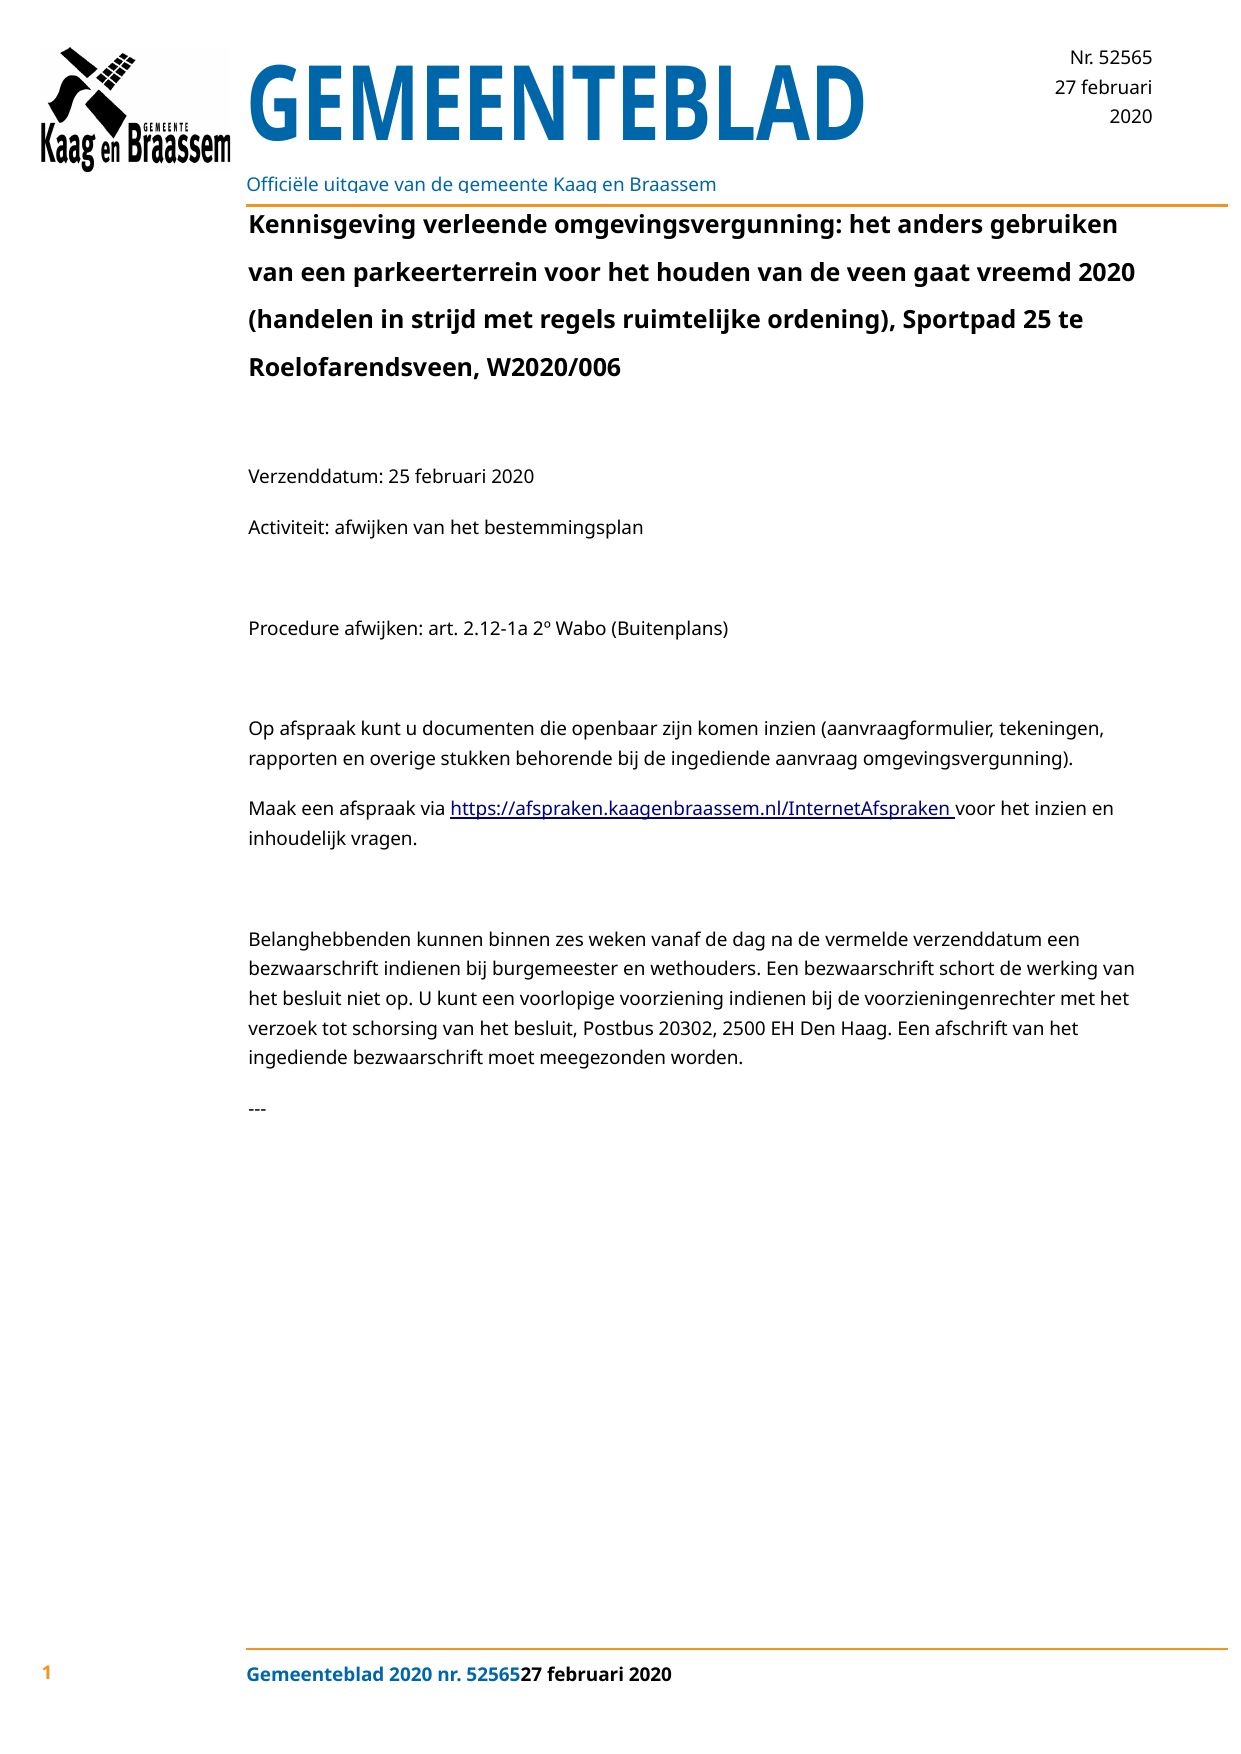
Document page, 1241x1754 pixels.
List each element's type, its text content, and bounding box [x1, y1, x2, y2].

text Activiteit: afwijken van het bestemmingsplan [248, 514, 1152, 540]
text Op afspraak kunt u documenten die openbaar zijn komen inzien (aanvraagformulier, tekeningen, rapporten en overige stukken behorende bij de ingediende aanvraag omgevingsvergunning). [248, 716, 1152, 771]
picture [41, 47, 231, 172]
text Kennisgeving verleende omgevingsvergunning: het anders gebruiken van een parkeerterrein voor het houden van de veen gaat vreemd 2020 (handelen in strijd met regels ruimtelijke ordening), Sportpad 25 te Roelofarendsveen, W2020/006 [248, 207, 1152, 384]
text Maak een afspraak via https://afspraken.kaagenbraassem.nl/InternetAfspraken voor het inzien en inhoudelijk vragen. [248, 796, 1152, 851]
text Procedure afwijken: art. 2.12-1a 2º Wabo (Buitenplans) [248, 615, 1152, 641]
text --- [248, 1095, 1152, 1121]
text Belanghebbenden kunnen binnen zes weken vanaf de dag na de vermelde verzenddatum een bezwaarschrift indienen bij burgemeester en wethouders. Een bezwaarschrift schort de werking van het besluit niet op. U kunt een voorlopige voorziening indienen bij de voorzieningenrechter met het verzoek tot schorsing van het besluit, Postbus 20302, 2500 EH Den Haag. Een afschrift van het ingediende bezwaarschrift moet meegezonden worden. [248, 926, 1152, 1070]
text Verzenddatum: 25 februari 2020 [248, 463, 1152, 489]
